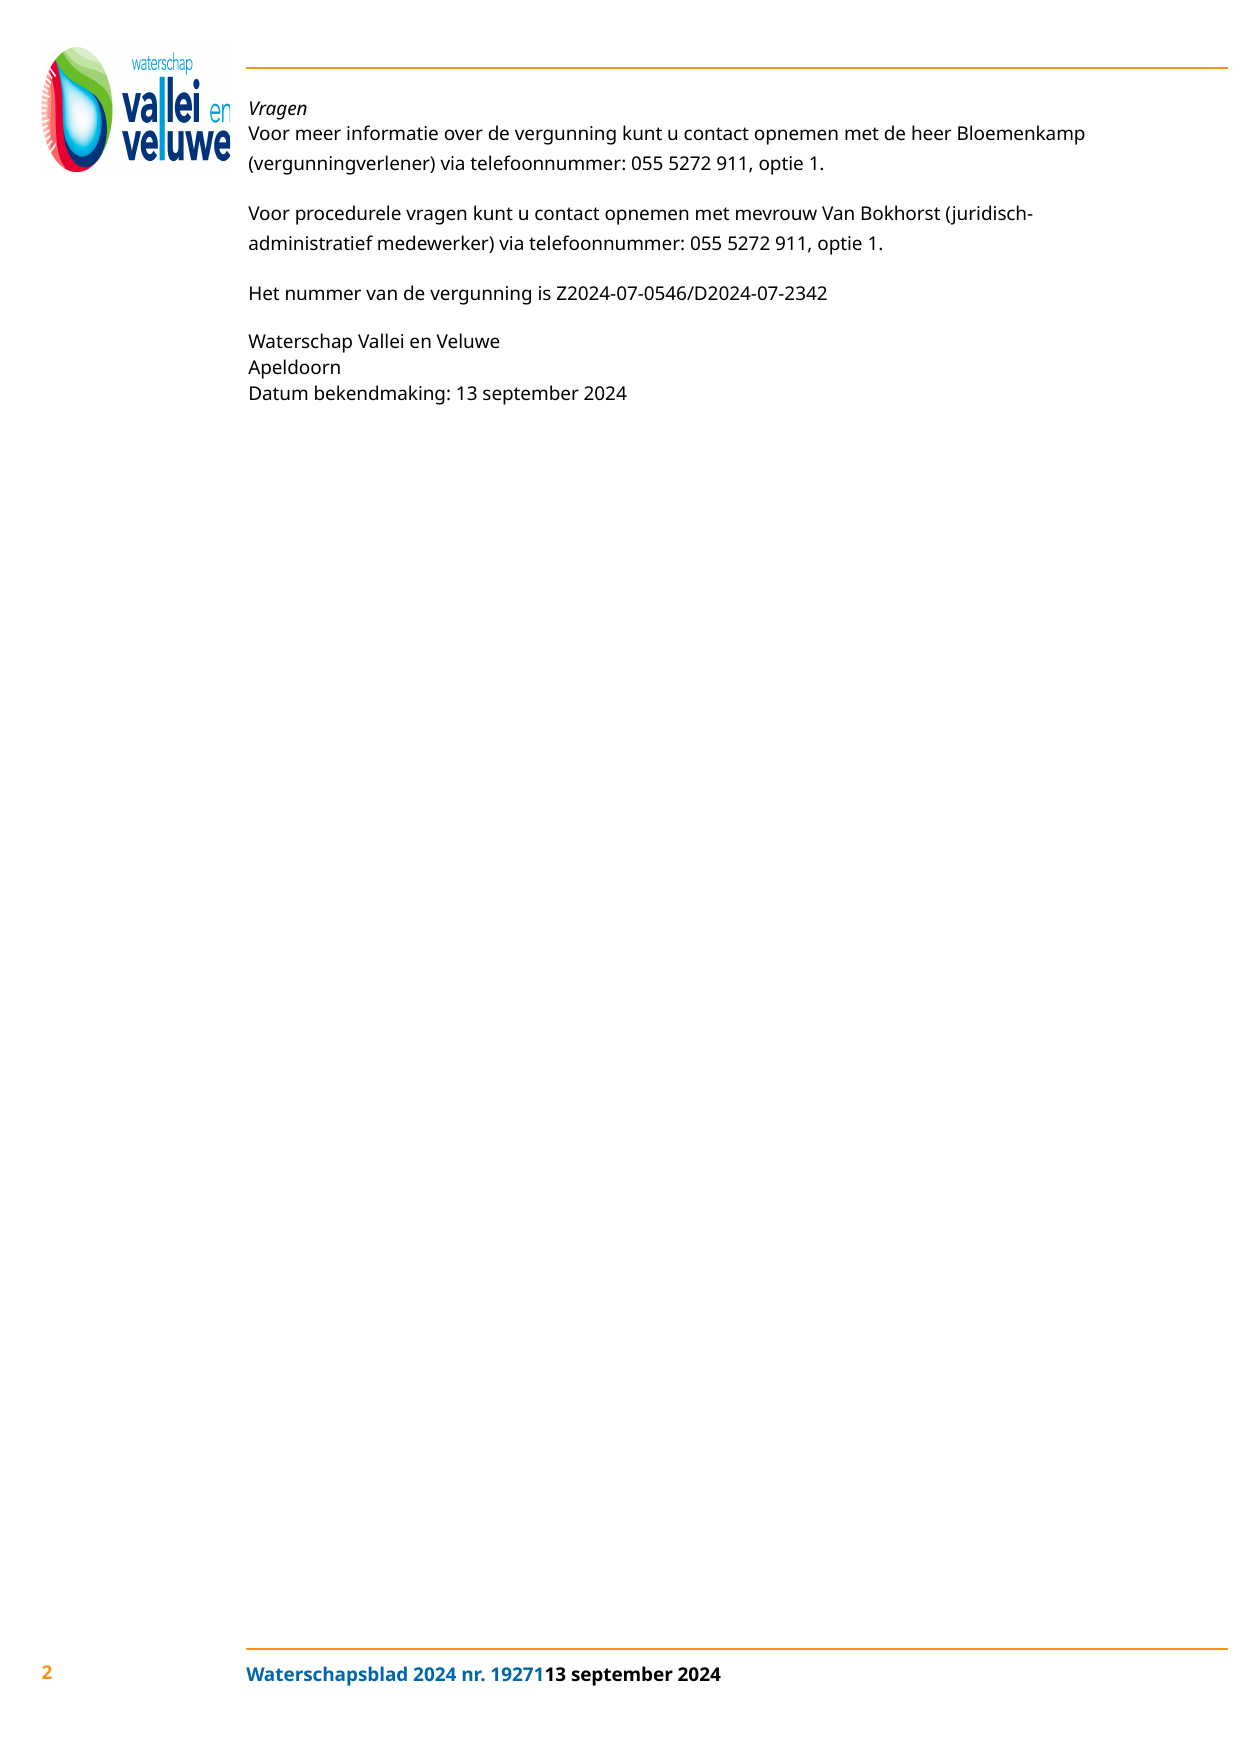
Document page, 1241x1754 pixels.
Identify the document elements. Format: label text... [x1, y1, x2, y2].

text Voor meer informatie over de vergunning kunt u contact opnemen met de heer Bloemenkamp (vergunningverlener) via telefoonnummer: 055 5272 911, optie 1. [248, 121, 1152, 176]
text Het nummer van de vergunning is Z2024-07-0546/D2024-07-2342 [248, 281, 1152, 306]
text Waterschap Vallei en Veluwe [248, 328, 1152, 354]
picture [41, 47, 231, 172]
text Datum bekendmaking: 13 september 2024 [248, 380, 1152, 406]
text Voor procedurele vragen kunt u contact opnemen met mevrouw Van Bokhorst (juridisch-administratief medewerker) via telefoonnummer: 055 5272 911, optie 1. [248, 201, 1152, 256]
text Vragen [248, 95, 1152, 121]
text Apeldoorn [248, 354, 1152, 380]
